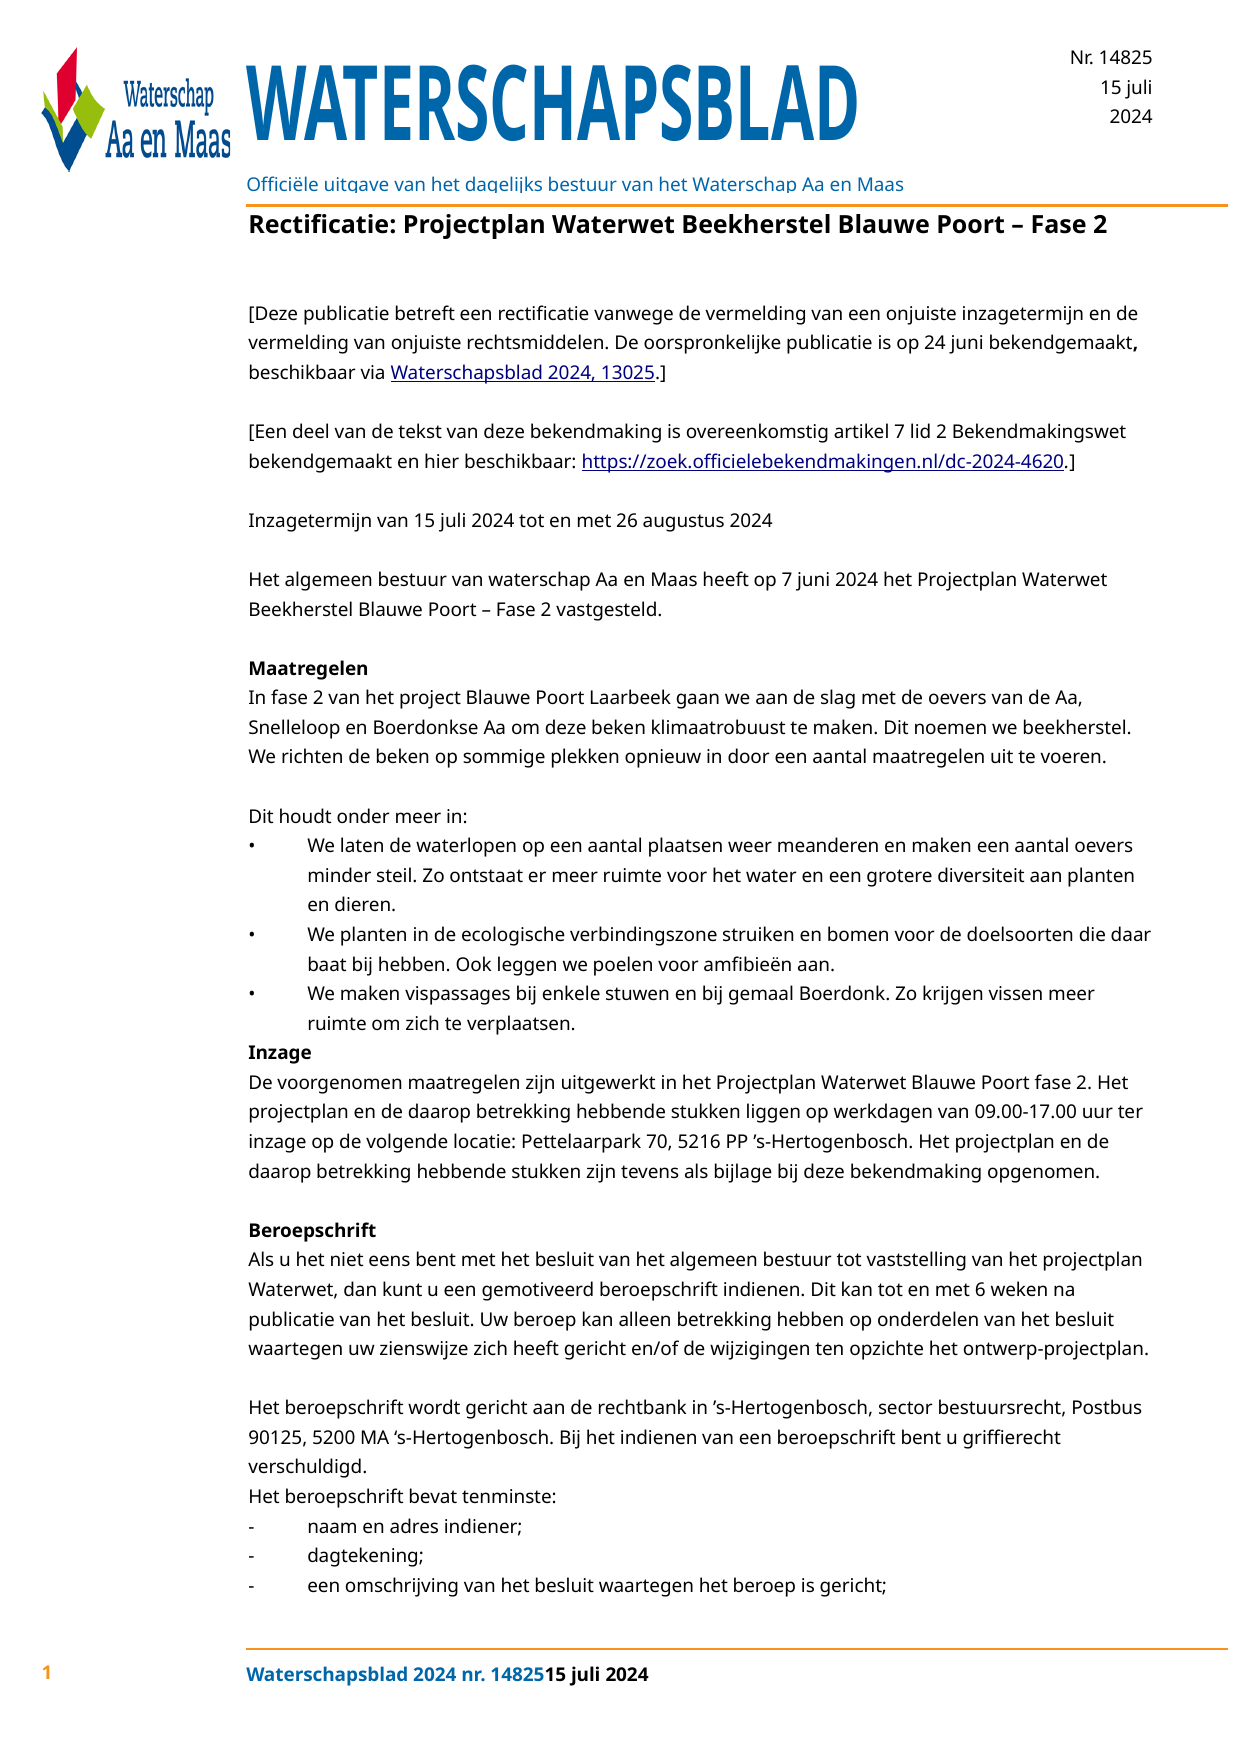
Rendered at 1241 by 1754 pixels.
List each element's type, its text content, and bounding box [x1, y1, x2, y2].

list We laten de waterlopen op een aantal plaatsen weer meanderen en maken een aantal oevers minder steil. Zo ontstaat er meer ruimte voor het water en een grotere diversiteit aan planten en dieren. [248, 832, 1152, 917]
text De voorgenomen maatregelen zijn uitgewerkt in het Projectplan Waterwet Blauwe Poort fase 2. Het projectplan en de daarop betrekking hebbende stukken liggen op werkdagen van 09.00-17.00 uur ter inzage op de volgende locatie: Pettelaarpark 70, 5216 PP ’s-Hertogenbosch. Het projectplan en de daarop betrekking hebbende stukken zijn tevens als bijlage bij deze bekendmaking opgenomen. [248, 1069, 1152, 1183]
text Inzagetermijn van 15 juli 2024 tot en met 26 augustus 2024 [248, 507, 1152, 533]
text [Een deel van de tekst van deze bekendmaking is overeenkomstig artikel 7 lid 2 Bekendmakingswet bekendgemaakt en hier beschikbaar: https://zoek.officielebekendmakingen.nl/dc-2024-4620.] [248, 418, 1152, 473]
text [Deze publicatie betreft een rectificatie vanwege de vermelding van een onjuiste inzagetermijn en de vermelding van onjuiste rechtsmiddelen. De oorspronkelijke publicatie is op 24 juni bekendgemaakt, beschikbaar via Waterschapsblad 2024, 13025.] [248, 300, 1152, 385]
picture [41, 47, 231, 172]
list We planten in de ecologische verbindingszone struiken en bomen voor de doelsoorten die daar baat bij hebben. Ook leggen we poelen voor amfibieën aan. [248, 921, 1152, 976]
list een omschrijving van het besluit waartegen het beroep is gericht; [248, 1572, 1152, 1598]
text Het algemeen bestuur van waterschap Aa en Maas heeft op 7 juni 2024 het Projectplan Waterwet Beekherstel Blauwe Poort – Fase 2 vastgesteld. [248, 566, 1152, 621]
text In fase 2 van het project Blauwe Poort Laarbeek gaan we aan de slag met de oevers van de Aa, Snelleloop en Boerdonkse Aa om deze beken klimaatrobuust te maken. Dit noemen we beekherstel. We richten de beken op sommige plekken opnieuw in door een aantal maatregelen uit te voeren. [248, 684, 1152, 769]
text Het beroepschrift bevat tenminste: [248, 1483, 1152, 1509]
list naam en adres indiener; [248, 1513, 1152, 1538]
text Als u het niet eens bent met het besluit van het algemeen bestuur tot vaststelling van het projectplan Waterwet, dan kunt u een gemotiveerd beroepschrift indienen. Dit kan tot en met 6 weken na publicatie van het besluit. Uw beroep kan alleen betrekking hebben op onderdelen van het besluit waartegen uw zienswijze zich heeft gericht en/of de wijzigingen ten opzichte het ontwerp-projectplan. [248, 1247, 1152, 1361]
text Inzage [248, 1039, 1152, 1065]
list dagtekening; [248, 1542, 1152, 1568]
text Beroepschrift [248, 1217, 1152, 1243]
text Maatregelen [248, 655, 1152, 681]
text Rectificatie: Projectplan Waterwet Beekherstel Blauwe Poort – Fase 2 [248, 207, 1152, 241]
text Dit houdt onder meer in: [248, 803, 1152, 828]
text Het beroepschrift wordt gericht aan de rechtbank in ’s-Hertogenbosch, sector bestuursrecht, Postbus 90125, 5200 MA ‘s-Hertogenbosch. Bij het indienen van een beroepschrift bent u griffierecht verschuldigd. [248, 1394, 1152, 1479]
list We maken vispassages bij enkele stuwen en bij gemaal Boerdonk. Zo krijgen vissen meer ruimte om zich te verplaatsen. [248, 980, 1152, 1036]
